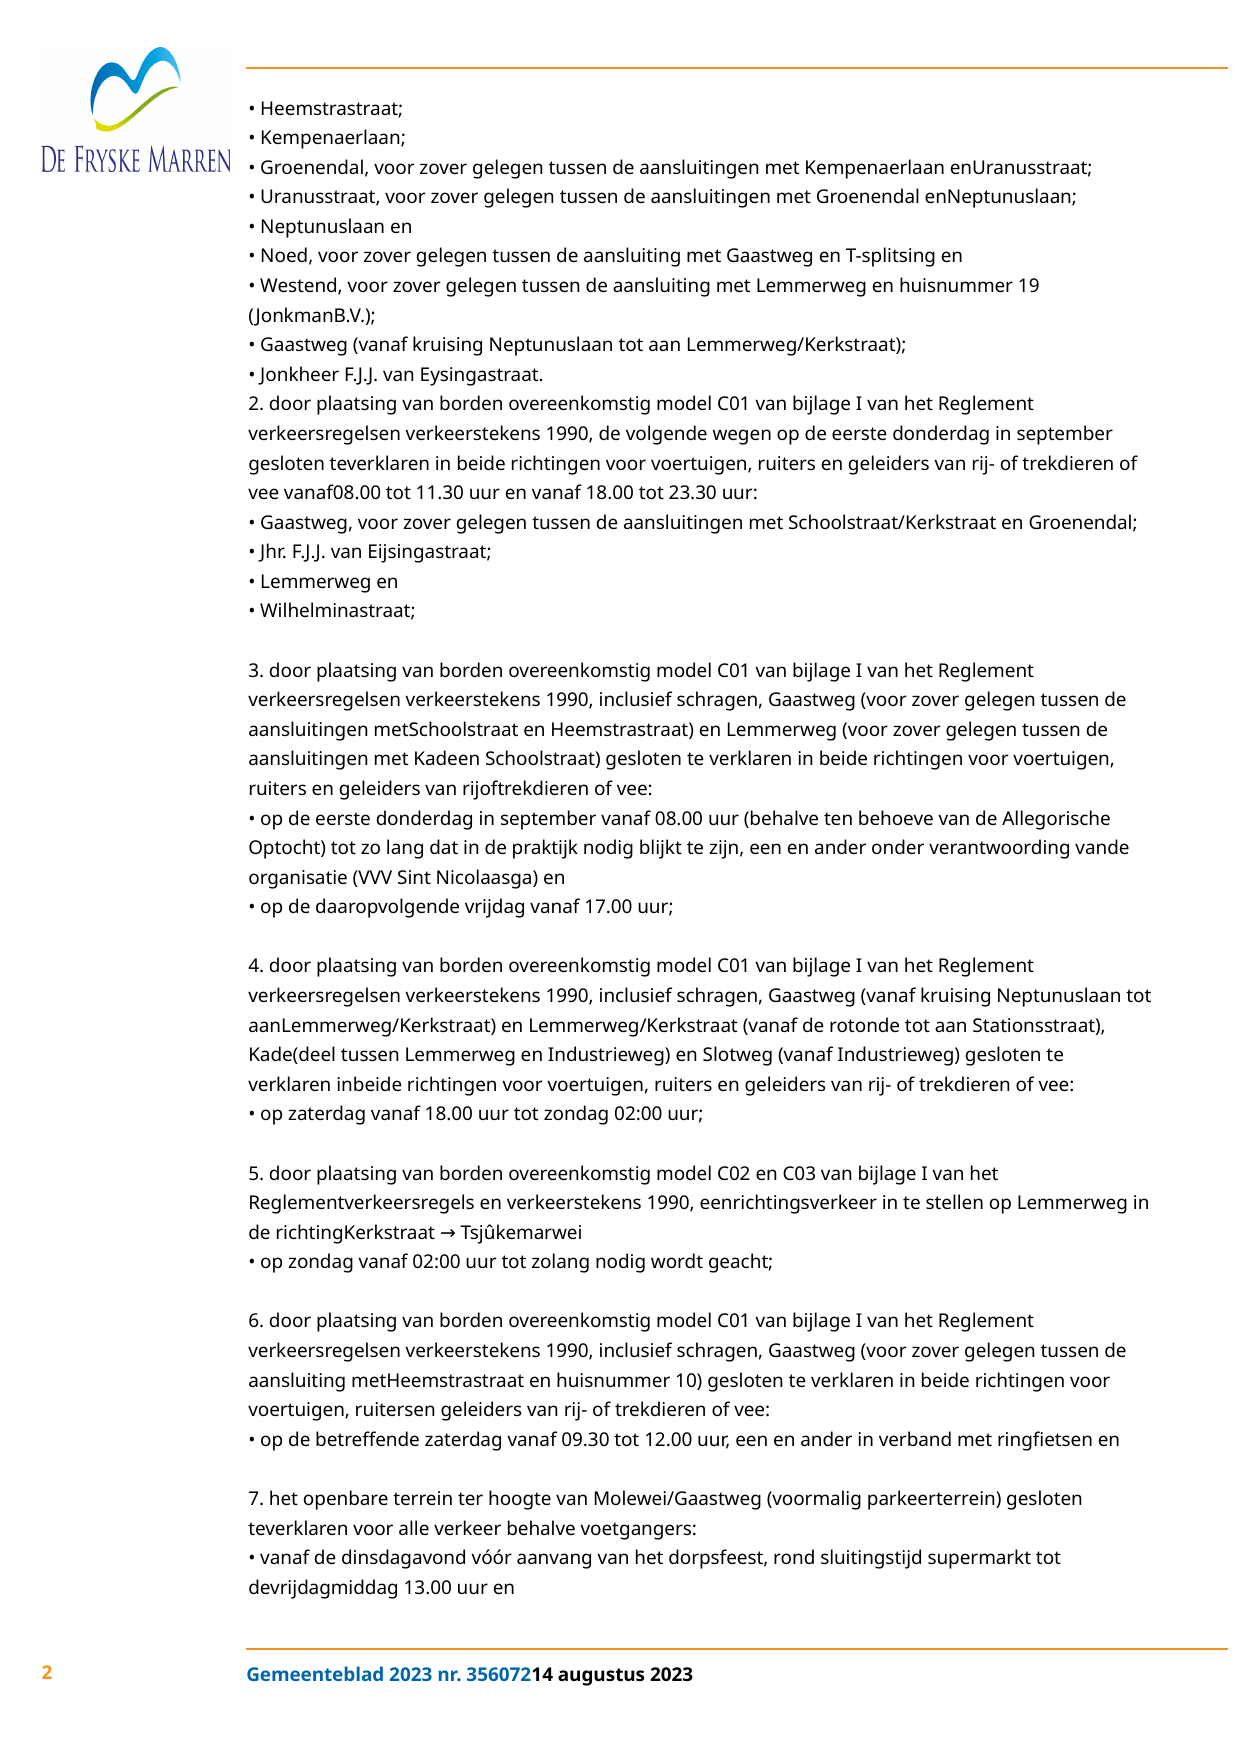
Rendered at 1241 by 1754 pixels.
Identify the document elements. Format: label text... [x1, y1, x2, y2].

text • Neptunuslaan en [248, 213, 1152, 239]
text • Gaastweg (vanaf kruising Neptunuslaan tot aan Lemmerweg/Kerkstraat); [248, 331, 1152, 357]
text • op zaterdag vanaf 18.00 uur tot zondag 02:00 uur; [248, 1101, 1152, 1126]
text • Gaastweg, voor zover gelegen tussen de aansluitingen met Schoolstraat/Kerkstraat en Groenendal; [248, 509, 1152, 535]
text • vanaf de dinsdagavond vóór aanvang van het dorpsfeest, rond sluitingstijd supermarkt tot devrijdagmiddag 13.00 uur en [248, 1544, 1152, 1600]
text • Heemstrastraat; [248, 95, 1152, 121]
text 3. door plaatsing van borden overeenkomstig model C01 van bijlage I van het Reglement verkeersregelsen verkeerstekens 1990, inclusief schragen, Gaastweg (voor zover gelegen tussen de aansluitingen metSchoolstraat en Heemstrastraat) en Lemmerweg (voor zover gelegen tussen de aansluitingen met Kadeen Schoolstraat) gesloten te verklaren in beide richtingen voor voertuigen, ruiters en geleiders van rijoftrekdieren of vee: [248, 657, 1152, 801]
picture [41, 47, 231, 172]
text 6. door plaatsing van borden overeenkomstig model C01 van bijlage I van het Reglement verkeersregelsen verkeerstekens 1990, inclusief schragen, Gaastweg (voor zover gelegen tussen de aansluiting metHeemstrastraat en huisnummer 10) gesloten te verklaren in beide richtingen voor voertuigen, ruitersen geleiders van rij- of trekdieren of vee: [248, 1308, 1152, 1422]
text • Wilhelminastraat; [248, 598, 1152, 623]
text 5. door plaatsing van borden overeenkomstig model C02 en C03 van bijlage I van het Reglementverkeersregels en verkeerstekens 1990, eenrichtingsverkeer in te stellen op Lemmerweg in de richtingKerkstraat → Tsjûkemarwei [248, 1160, 1152, 1245]
text • Lemmerweg en [248, 568, 1152, 594]
text 7. het openbare terrein ter hoogte van Molewei/Gaastweg (voormalig parkeerterrein) gesloten teverklaren voor alle verkeer behalve voetgangers: [248, 1485, 1152, 1541]
text 4. door plaatsing van borden overeenkomstig model C01 van bijlage I van het Reglement verkeersregelsen verkeerstekens 1990, inclusief schragen, Gaastweg (vanaf kruising Neptunuslaan tot aanLemmerweg/Kerkstraat) en Lemmerweg/Kerkstraat (vanaf de rotonde tot aan Stationsstraat), Kade(deel tussen Lemmerweg en Industrieweg) en Slotweg (vanaf Industrieweg) gesloten te verklaren inbeide richtingen voor voertuigen, ruiters en geleiders van rij- of trekdieren of vee: [248, 953, 1152, 1097]
text • op de betreffende zaterdag vanaf 09.30 tot 12.00 uur, een en ander in verband met ringfietsen en [248, 1426, 1152, 1452]
text • Noed, voor zover gelegen tussen de aansluiting met Gaastweg en T-splitsing en [248, 243, 1152, 268]
text • op zondag vanaf 02:00 uur tot zolang nodig wordt geacht; [248, 1248, 1152, 1274]
text 2. door plaatsing van borden overeenkomstig model C01 van bijlage I van het Reglement verkeersregelsen verkeerstekens 1990, de volgende wegen op de eerste donderdag in september gesloten teverklaren in beide richtingen voor voertuigen, ruiters en geleiders van rij- of trekdieren of vee vanaf08.00 tot 11.30 uur en vanaf 18.00 tot 23.30 uur: [248, 391, 1152, 505]
text • Jhr. F.J.J. van Eijsingastraat; [248, 538, 1152, 564]
text • op de daaropvolgende vrijdag vanaf 17.00 uur; [248, 893, 1152, 919]
text • Groenendal, voor zover gelegen tussen de aansluitingen met Kempenaerlaan enUranusstraat; [248, 154, 1152, 180]
text • Jonkheer F.J.J. van Eysingastraat. [248, 361, 1152, 387]
text • Kempenaerlaan; [248, 124, 1152, 150]
text • Uranusstraat, voor zover gelegen tussen de aansluitingen met Groenendal enNeptunuslaan; [248, 183, 1152, 209]
text • op de eerste donderdag in september vanaf 08.00 uur (behalve ten behoeve van de Allegorische Optocht) tot zo lang dat in de praktijk nodig blijkt te zijn, een en ander onder verantwoording vande organisatie (VVV Sint Nicolaasga) en [248, 805, 1152, 890]
text • Westend, voor zover gelegen tussen de aansluiting met Lemmerweg en huisnummer 19 (JonkmanB.V.); [248, 272, 1152, 328]
